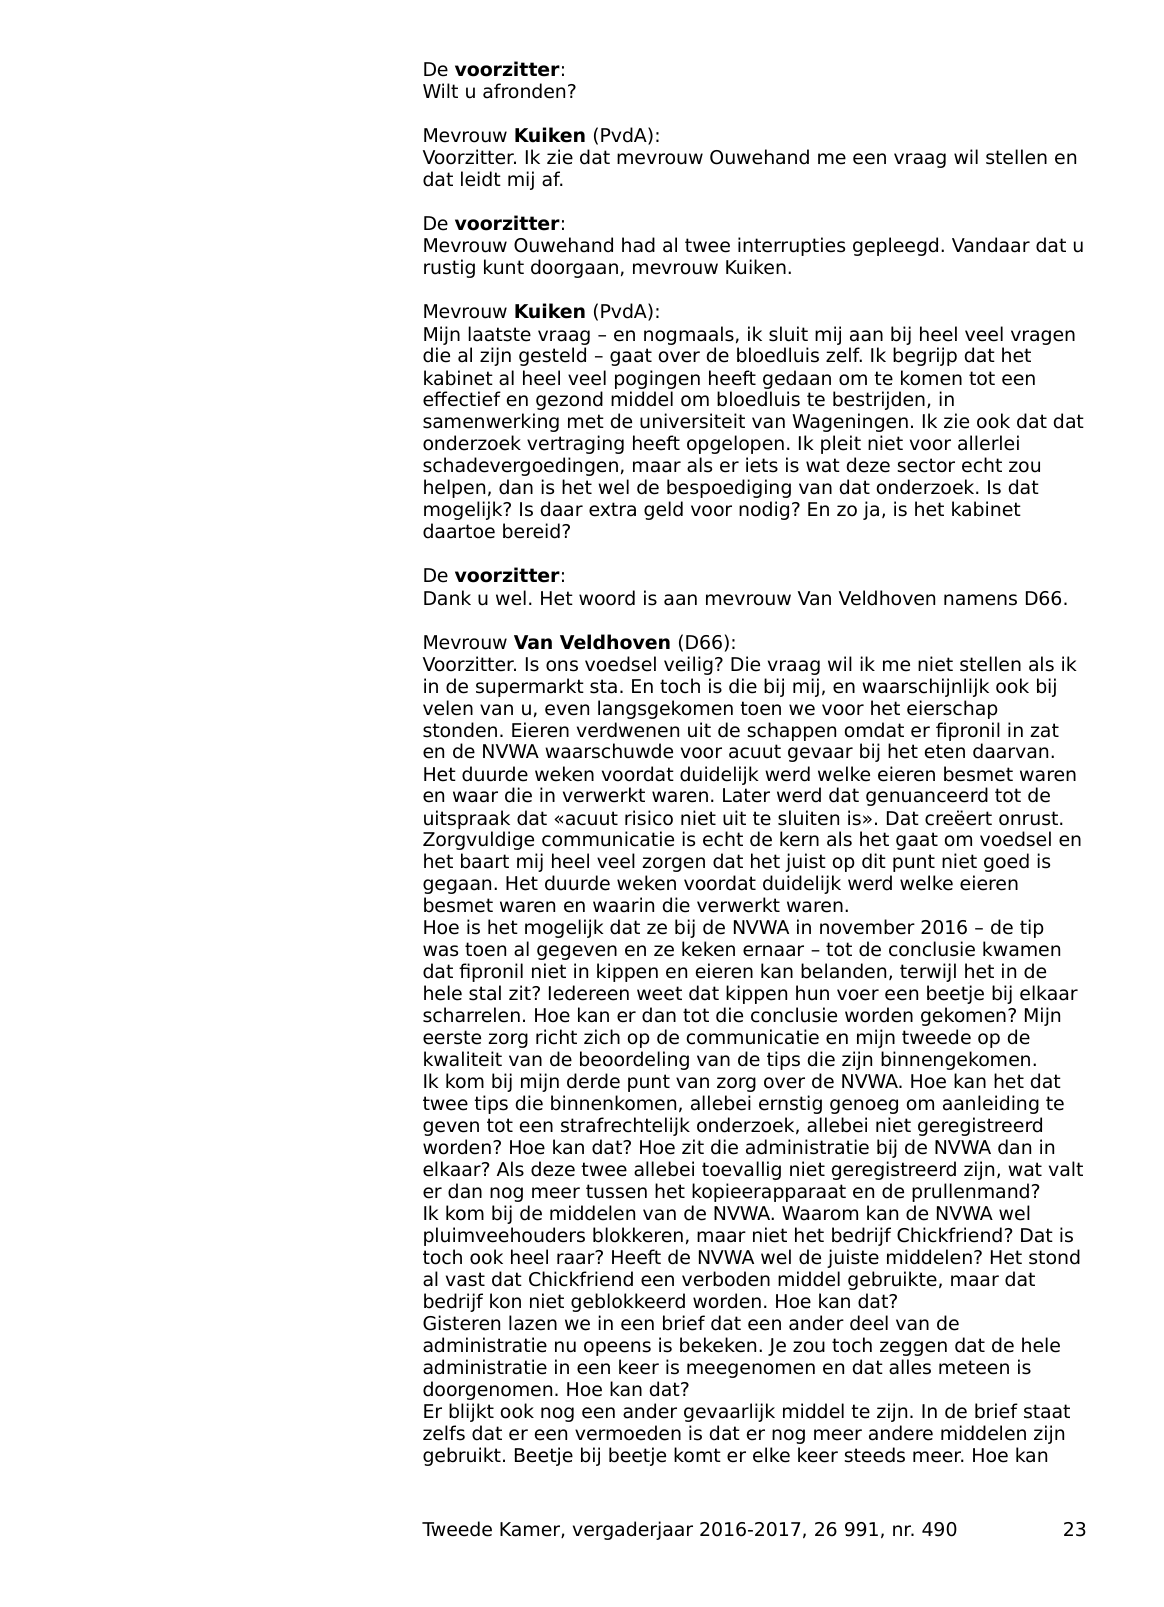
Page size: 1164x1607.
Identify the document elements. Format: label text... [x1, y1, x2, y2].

text Ik kom bij de middelen van de NVWA. Waarom kan de NVWA wel pluimveehouders blokkeren, maar niet het bedrijf Chickfriend? Dat is toch ook heel raar? Heeft de NVWA wel de juiste middelen? Het stond al vast dat Chickfriend een verboden middel gebruikte, maar dat bedrijf kon niet geblokkeerd worden. Hoe kan dat? [422, 1203, 1087, 1313]
text Ik kom bij mijn derde punt van zorg over de NVWA. Hoe kan het dat twee tips die binnenkomen, allebei ernstig genoeg om aanleiding te geven tot een strafrechtelijk onderzoek, allebei niet geregistreerd worden? Hoe kan dat? Hoe zit die administratie bij de NVWA dan in elkaar? Als deze twee allebei toevallig niet geregistreerd zijn, wat valt er dan nog meer tussen het kopieerapparaat en de prullenmand? [422, 1071, 1087, 1203]
text Wilt u afronden? [422, 81, 1087, 103]
text De voorzitter: [422, 213, 1087, 235]
text Er blijkt ook nog een ander gevaarlijk middel te zijn. In de brief staat zelfs dat er een vermoeden is dat er nog meer andere middelen zijn gebruikt. Beetje bij beetje komt er elke keer steeds meer. Hoe kan [422, 1401, 1087, 1467]
text Voorzitter. Is ons voedsel veilig? Die vraag wil ik me niet stellen als ik in de supermarkt sta. En toch is die bij mij, en waarschijnlijk ook bij velen van u, even langsgekomen toen we voor het eierschap stonden. Eieren verdwenen uit de schappen omdat er fipronil in zat en de NVWA waarschuwde voor acuut gevaar bij het eten daarvan. Het duurde weken voordat duidelijk werd welke eieren besmet waren en waar die in verwerkt waren. Later werd dat genuanceerd tot de uitspraak dat «acuut risico niet uit te sluiten is». Dat creëert onrust. Zorgvuldige communicatie is echt de kern als het gaat om voedsel en het baart mij heel veel zorgen dat het juist op dit punt niet goed is gegaan. Het duurde weken voordat duidelijk werd welke eieren besmet waren en waarin die verwerkt waren. [422, 653, 1087, 917]
text Hoe is het mogelijk dat ze bij de NVWA in november 2016 – de tip was toen al gegeven en ze keken ernaar – tot de conclusie kwamen dat fipronil niet in kippen en eieren kan belanden, terwijl het in de hele stal zit? Iedereen weet dat kippen hun voer een beetje bij elkaar scharrelen. Hoe kan er dan tot die conclusie worden gekomen? Mijn eerste zorg richt zich op de communicatie en mijn tweede op de kwaliteit van de beoordeling van de tips die zijn binnengekomen. [422, 917, 1087, 1071]
text Dank u wel. Het woord is aan mevrouw Van Veldhoven namens D66. [422, 587, 1087, 609]
text Gisteren lazen we in een brief dat een ander deel van de administratie nu opeens is bekeken. Je zou toch zeggen dat de hele administratie in een keer is meegenomen en dat alles meteen is doorgenomen. Hoe kan dat? [422, 1313, 1087, 1401]
text Mevrouw Kuiken (PvdA): [422, 301, 1087, 323]
text Voorzitter. Ik zie dat mevrouw Ouwehand me een vraag wil stellen en dat leidt mij af. [422, 147, 1087, 191]
text De voorzitter: [422, 565, 1087, 587]
text Mevrouw Kuiken (PvdA): [422, 125, 1087, 147]
text Mevrouw Van Veldhoven (D66): [422, 632, 1087, 653]
text Mijn laatste vraag – en nogmaals, ik sluit mij aan bij heel veel vragen die al zijn gesteld – gaat over de bloedluis zelf. Ik begrijp dat het kabinet al heel veel pogingen heeft gedaan om te komen tot een effectief en gezond middel om bloedluis te bestrijden, in samenwerking met de universiteit van Wageningen. Ik zie ook dat dat onderzoek vertraging heeft opgelopen. Ik pleit niet voor allerlei schadevergoedingen, maar als er iets is wat deze sector echt zou helpen, dan is het wel de bespoediging van dat onderzoek. Is dat mogelijk? Is daar extra geld voor nodig? En zo ja, is het kabinet daartoe bereid? [422, 323, 1087, 543]
text De voorzitter: [422, 59, 1087, 81]
text Mevrouw Ouwehand had al twee interrupties gepleegd. Vandaar dat u rustig kunt doorgaan, mevrouw Kuiken. [422, 235, 1087, 279]
